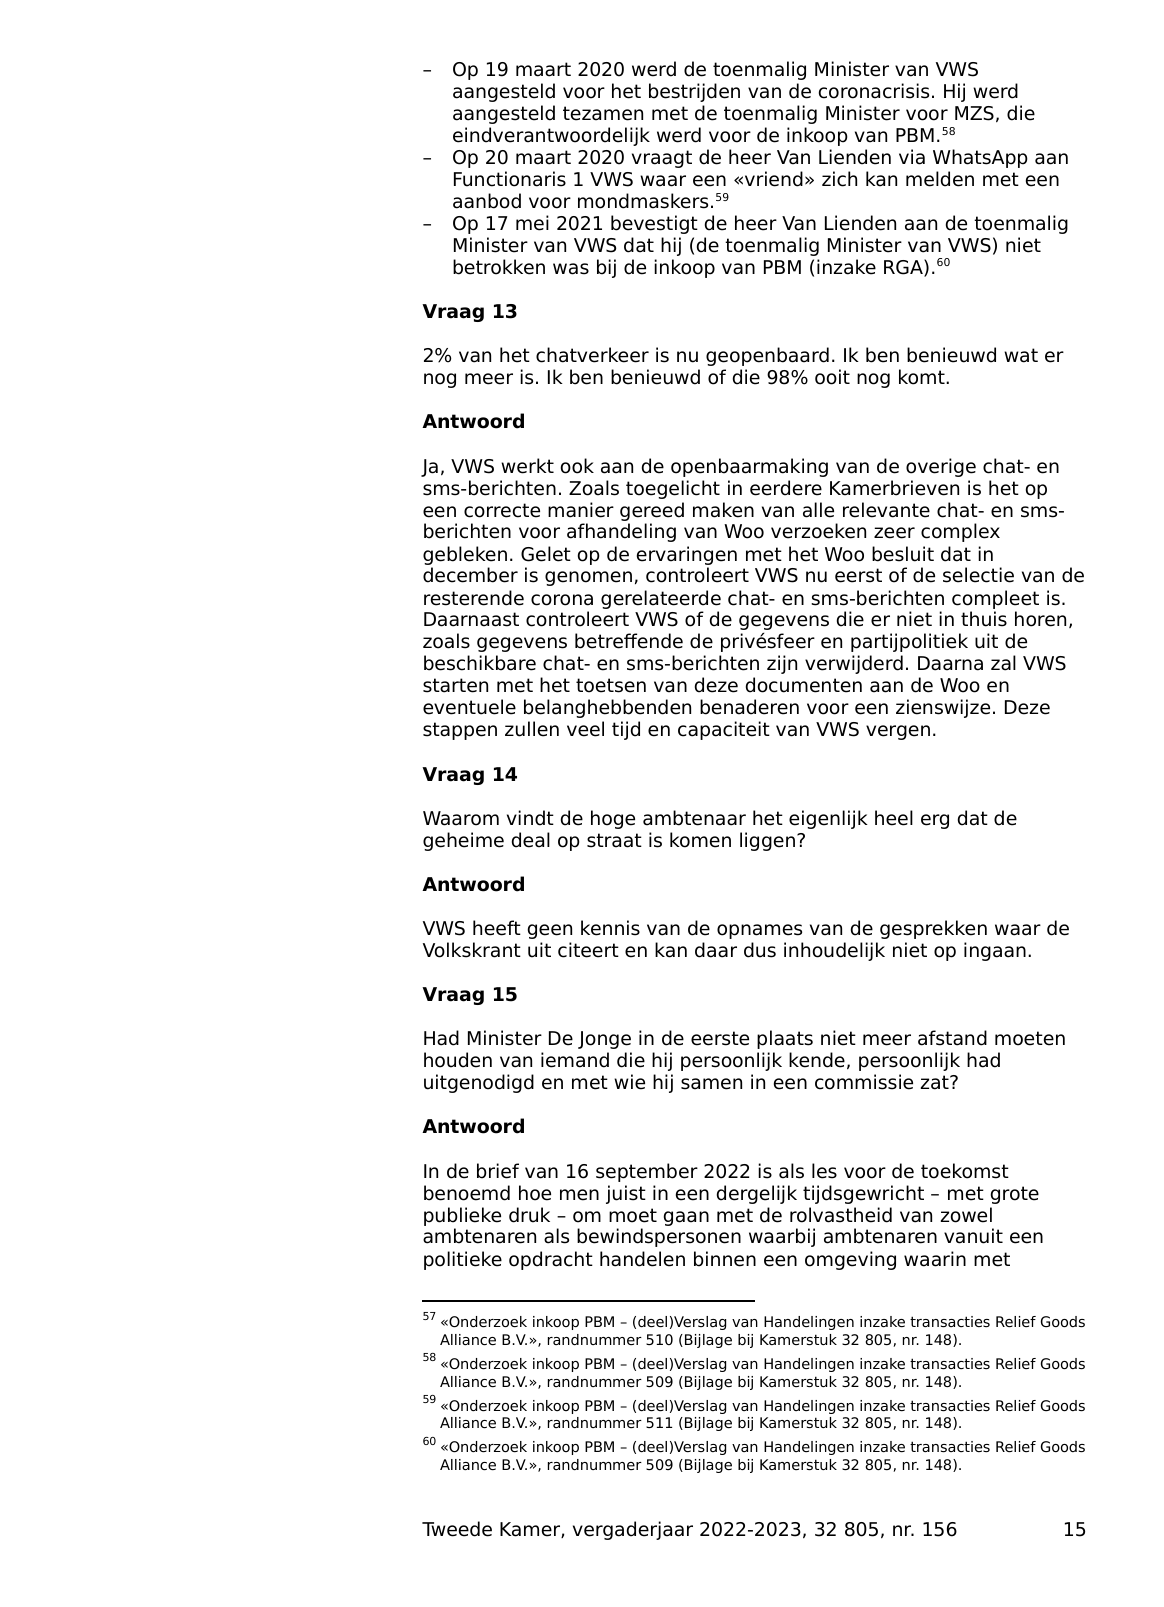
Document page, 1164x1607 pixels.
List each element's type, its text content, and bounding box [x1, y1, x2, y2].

text VWS heeft geen kennis van de opnames van de gesprekken waar de Volkskrant uit citeert en kan daar dus inhoudelijk niet op ingaan. [422, 918, 1087, 962]
text «Onderzoek inkoop PBM – (deel)Verslag van Handelingen inzake transacties Relief Goods Alliance B.V.», randnummer 509 (Bijlage bij Kamerstuk 32 805, nr. 148). [422, 1435, 1087, 1474]
text – Op 17 mei 2021 bevestigt de heer Van Lienden aan de toenmalig Minister van VWS dat hij (de toenmalig Minister van VWS) niet betrokken was bij de inkoop van PBM (inzake RGA). [422, 213, 1087, 279]
text «Onderzoek inkoop PBM – (deel)Verslag van Handelingen inzake transacties Relief Goods Alliance B.V.», randnummer 510 (Bijlage bij Kamerstuk 32 805, nr. 148). [422, 1310, 1087, 1349]
text – Op 19 maart 2020 werd de toenmalig Minister van VWS aangesteld voor het bestrijden van de coronacrisis. Hij werd aangesteld tezamen met de toenmalig Minister voor MZS, die eindverantwoordelijk werd voor de inkoop van PBM. [422, 59, 1087, 147]
text – Op 20 maart 2020 vraagt de heer Van Lienden via WhatsApp aan Functionaris 1 VWS waar een «vriend» zich kan melden met een aanbod voor mondmaskers. [422, 147, 1087, 213]
subtitle Vraag 15 [422, 984, 1087, 1006]
subtitle Antwoord [422, 411, 1087, 433]
text «Onderzoek inkoop PBM – (deel)Verslag van Handelingen inzake transacties Relief Goods Alliance B.V.», randnummer 509 (Bijlage bij Kamerstuk 32 805, nr. 148). [422, 1352, 1087, 1391]
subtitle Vraag 14 [422, 763, 1087, 785]
text Ja, VWS werkt ook aan de openbaarmaking van de overige chat- en sms-berichten. Zoals toegelicht in eerdere Kamerbrieven is het op een correcte manier gereed maken van alle relevante chat- en sms-berichten voor afhandeling van Woo verzoeken zeer complex gebleken. Gelet op de ervaringen met het Woo besluit dat in december is genomen, controleert VWS nu eerst of de selectie van de resterende corona gerelateerde chat- en sms-berichten compleet is. Daarnaast controleert VWS of de gegevens die er niet in thuis horen, zoals gegevens betreffende de privésfeer en partijpolitiek uit de beschikbare chat- en sms-berichten zijn verwijderd. Daarna zal VWS starten met het toetsen van deze documenten aan de Woo en eventuele belanghebbenden benaderen voor een zienswijze. Deze stappen zullen veel tijd en capaciteit van VWS vergen. [422, 456, 1087, 741]
text 2% van het chatverkeer is nu geopenbaard. Ik ben benieuwd wat er nog meer is. Ik ben benieuwd of die 98% ooit nog komt. [422, 345, 1087, 389]
text In de brief van 16 september 2022 is als les voor de toekomst benoemd hoe men juist in een dergelijk tijdsgewricht – met grote publieke druk – om moet gaan met de rolvastheid van zowel ambtenaren als bewindspersonen waarbij ambtenaren vanuit een politieke opdracht handelen binnen een omgeving waarin met [422, 1161, 1087, 1270]
subtitle Antwoord [422, 1116, 1087, 1138]
subtitle Antwoord [422, 874, 1087, 896]
text «Onderzoek inkoop PBM – (deel)Verslag van Handelingen inzake transacties Relief Goods Alliance B.V.», randnummer 511 (Bijlage bij Kamerstuk 32 805, nr. 148). [422, 1393, 1087, 1432]
subtitle Vraag 13 [422, 301, 1087, 323]
text Had Minister De Jonge in de eerste plaats niet meer afstand moeten houden van iemand die hij persoonlijk kende, persoonlijk had uitgenodigd en met wie hij samen in een commissie zat? [422, 1028, 1087, 1094]
text Waarom vindt de hoge ambtenaar het eigenlijk heel erg dat de geheime deal op straat is komen liggen? [422, 808, 1087, 852]
